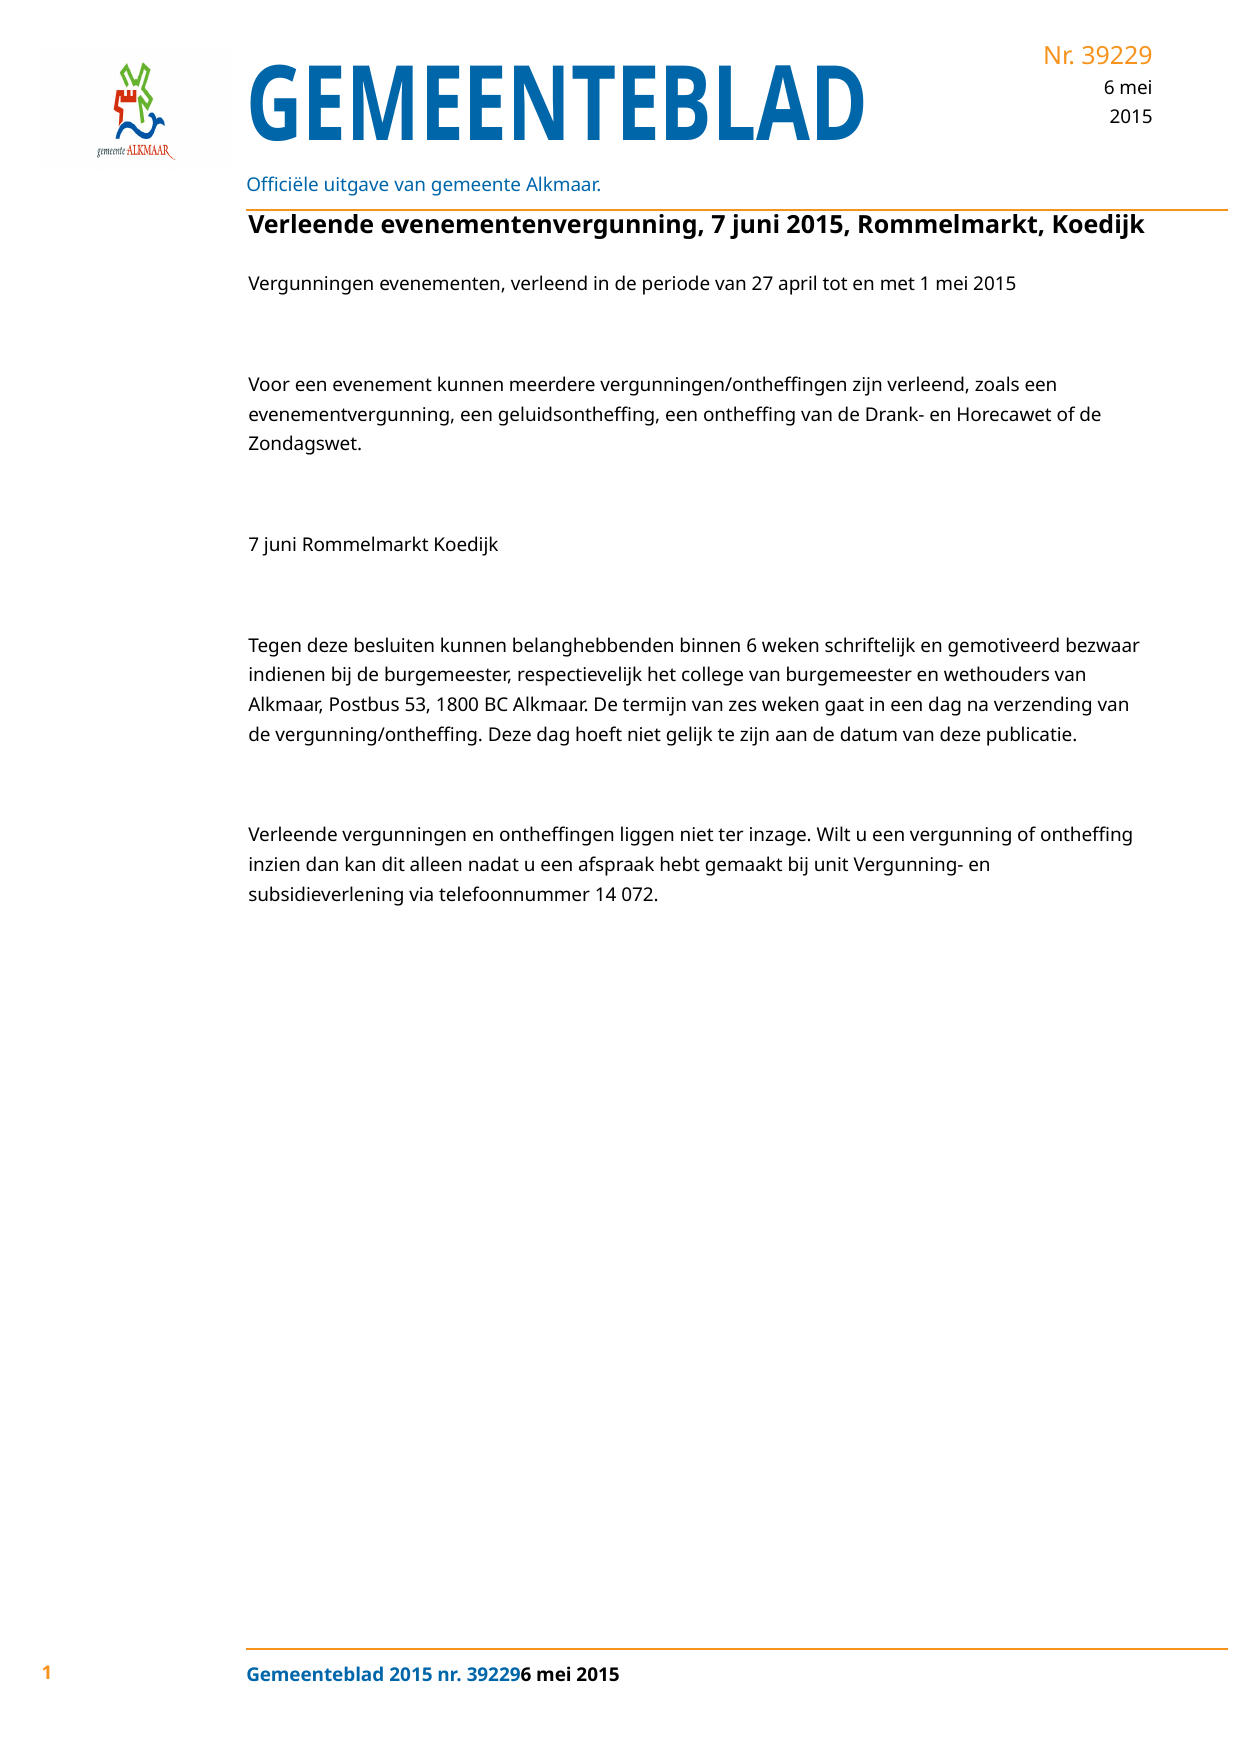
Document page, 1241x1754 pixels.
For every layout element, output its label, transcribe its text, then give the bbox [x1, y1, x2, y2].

text Vergunningen evenementen, verleend in de periode van 27 april tot en met 1 mei 2015 [248, 270, 1152, 296]
text Verleende vergunningen en ontheffingen liggen niet ter inzage. Wilt u een vergunning of ontheffing inzien dan kan dit alleen nadat u een afspraak hebt gemaakt bij unit Vergunning- en subsidieverlening via telefoonnummer 14 072. [248, 822, 1152, 906]
text 7 juni Rommelmarkt Koedijk [248, 531, 1152, 557]
text Voor een evenement kunnen meerdere vergunningen/ontheffingen zijn verleend, zoals een evenementvergunning, een geluidsontheffing, een ontheffing van de Drank- en Horecawet of de Zondagswet. [248, 371, 1152, 456]
picture [41, 47, 231, 172]
text Tegen deze besluiten kunnen belanghebbenden binnen 6 weken schriftelijk en gemotiveerd bezwaar indienen bij de burgemeester, respectievelijk het college van burgemeester en wethouders van Alkmaar, Postbus 53, 1800 BC Alkmaar. De termijn van zes weken gaat in een dag na verzending van de vergunning/ontheffing. Deze dag hoeft niet gelijk te zijn aan de datum van deze publicatie. [248, 632, 1152, 746]
text Verleende evenementenvergunning, 7 juni 2015, Rommelmarkt, Koedijk [248, 211, 1152, 241]
